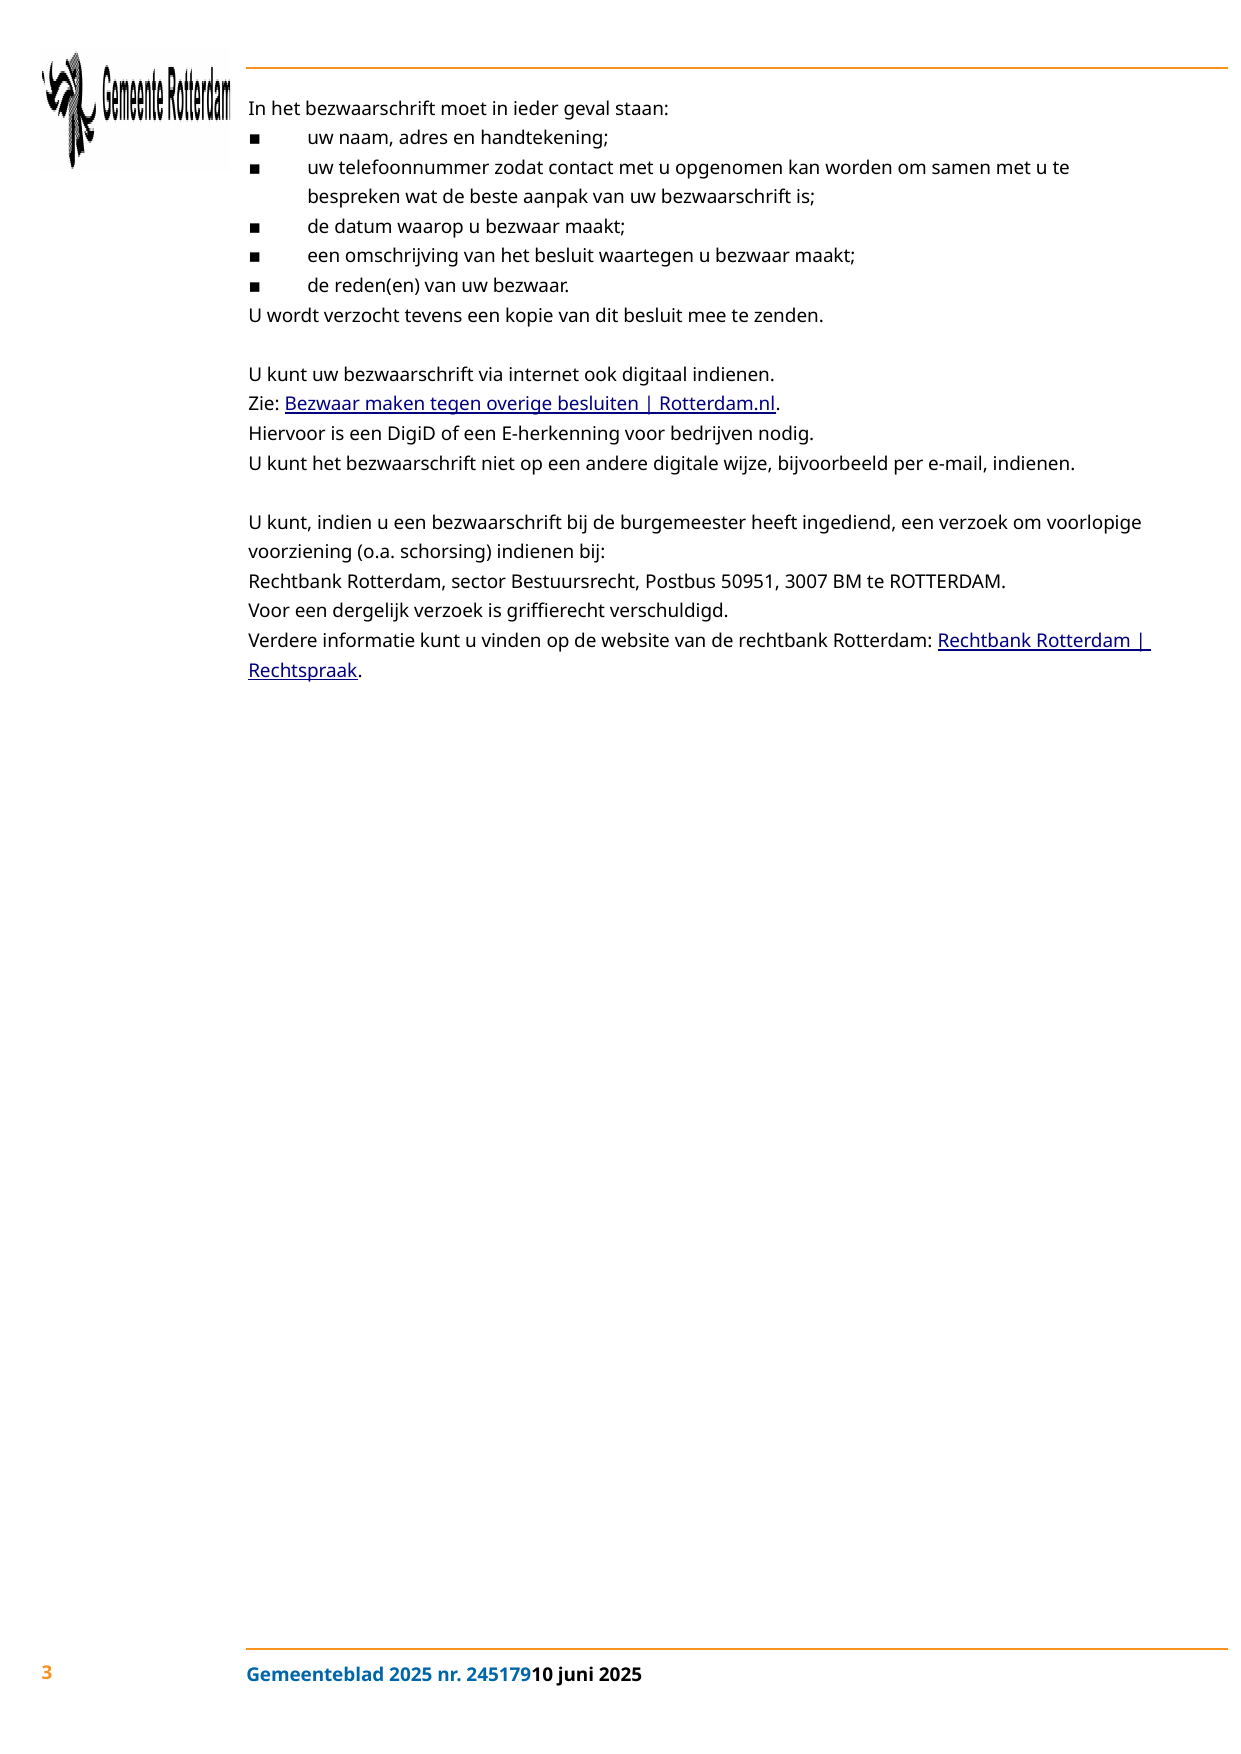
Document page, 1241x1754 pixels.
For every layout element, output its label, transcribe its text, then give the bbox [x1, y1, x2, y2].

text U kunt het bezwaarschrift niet op een andere digitale wijze, bijvoorbeeld per e-mail, indienen. [248, 450, 1152, 476]
list de reden(en) van uw bezwaar. [248, 272, 1152, 298]
text Voor een dergelijk verzoek is griffierecht verschuldigd. [248, 598, 1152, 623]
picture [41, 47, 231, 172]
list een omschrijving van het besluit waartegen u bezwaar maakt; [248, 243, 1152, 268]
text U kunt, indien u een bezwaarschrift bij de burgemeester heeft ingediend, een verzoek om voorlopige voorziening (o.a. schorsing) indienen bij: [248, 509, 1152, 564]
text Zie: Bezwaar maken tegen overige besluiten | Rotterdam.nl. [248, 391, 1152, 416]
list uw naam, adres en handtekening; [248, 124, 1152, 150]
text Rechtbank Rotterdam, sector Bestuursrecht, Postbus 50951, 3007 BM te ROTTERDAM. [248, 568, 1152, 594]
list de datum waarop u bezwaar maakt; [248, 213, 1152, 239]
text In het bezwaarschrift moet in ieder geval staan: [248, 95, 1152, 121]
text U wordt verzocht tevens een kopie van dit besluit mee te zenden. [248, 302, 1152, 328]
list uw telefoonnummer zodat contact met u opgenomen kan worden om samen met u te bespreken wat de beste aanpak van uw bezwaarschrift is; [248, 154, 1152, 209]
text U kunt uw bezwaarschrift via internet ook digitaal indienen. [248, 361, 1152, 387]
text Verdere informatie kunt u vinden op de website van de rechtbank Rotterdam: Rechtbank Rotterdam | Rechtspraak. [248, 627, 1152, 683]
text Hiervoor is een DigiD of een E-herkenning voor bedrijven nodig. [248, 420, 1152, 446]
